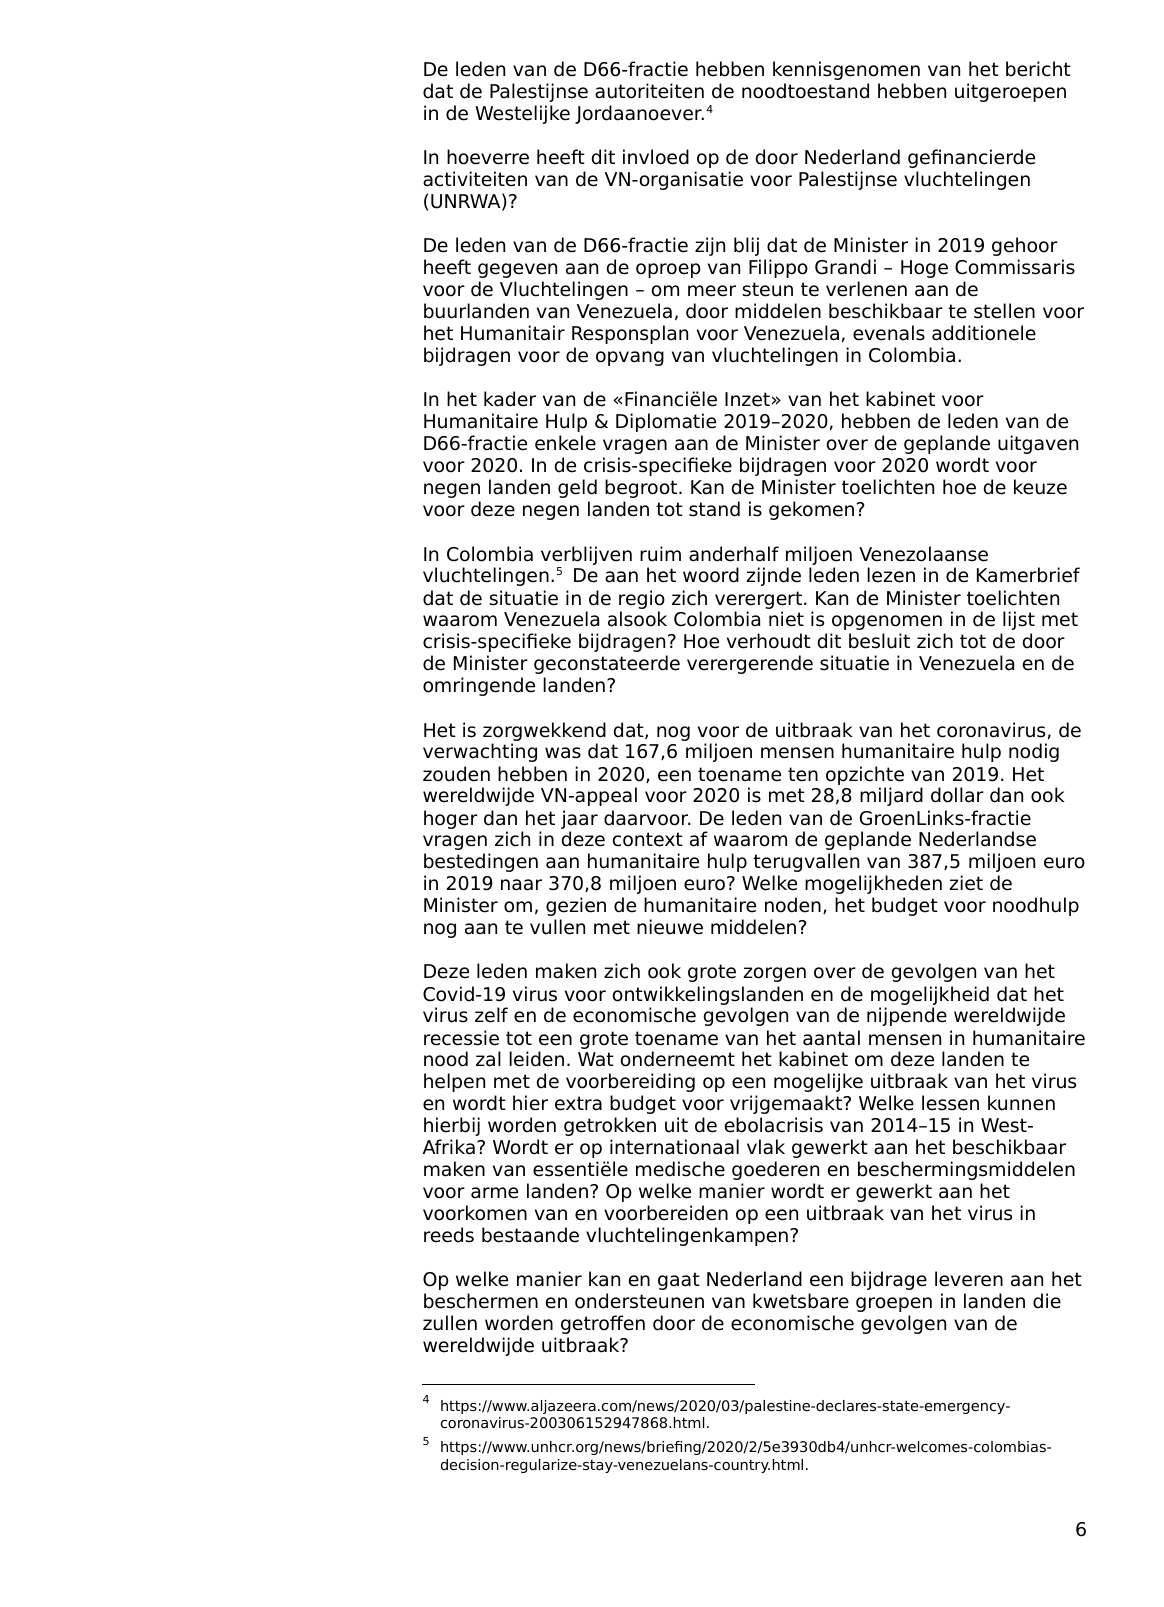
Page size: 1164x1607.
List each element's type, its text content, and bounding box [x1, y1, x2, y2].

text Deze leden maken zich ook grote zorgen over de gevolgen van het Covid-19 virus voor ontwikkelingslanden en de mogelijkheid dat het virus zelf en de economische gevolgen van de nijpende wereldwijde recessie tot een grote toename van het aantal mensen in humanitaire nood zal leiden. Wat onderneemt het kabinet om deze landen te helpen met de voorbereiding op een mogelijke uitbraak van het virus en wordt hier extra budget voor vrijgemaakt? Welke lessen kunnen hierbij worden getrokken uit de ebolacrisis van 2014–15 in West-Afrika? Wordt er op internationaal vlak gewerkt aan het beschikbaar maken van essentiële medische goederen en beschermingsmiddelen voor arme landen? Op welke manier wordt er gewerkt aan het voorkomen van en voorbereiden op een uitbraak van het virus in reeds bestaande vluchtelingenkampen? [422, 961, 1087, 1247]
text Op welke manier kan en gaat Nederland een bijdrage leveren aan het beschermen en ondersteunen van kwetsbare groepen in landen die zullen worden getroffen door de economische gevolgen van de wereldwijde uitbraak? [422, 1269, 1087, 1357]
text De leden van de D66-fractie zijn blij dat de Minister in 2019 gehoor heeft gegeven aan de oproep van Filippo Grandi – Hoge Commissaris voor de Vluchtelingen – om meer steun te verlenen aan de buurlanden van Venezuela, door middelen beschikbaar te stellen voor het Humanitair Responsplan voor Venezuela, evenals additionele bijdragen voor de opvang van vluchtelingen in Colombia. [422, 235, 1087, 367]
text De leden van de D66-fractie hebben kennisgenomen van het bericht dat de Palestijnse autoriteiten de noodtoestand hebben uitgeroepen in de Westelijke Jordaanoever. [422, 59, 1087, 125]
text In hoeverre heeft dit invloed op de door Nederland gefinancierde activiteiten van de VN-organisatie voor Palestijnse vluchtelingen (UNRWA)? [422, 147, 1087, 213]
text In Colombia verblijven ruim anderhalf miljoen Venezolaanse vluchtelingen. De aan het woord zijnde leden lezen in de Kamerbrief dat de situatie in de regio zich verergert. Kan de Minister toelichten waarom Venezuela alsook Colombia niet is opgenomen in de lijst met crisis-specifieke bijdragen? Hoe verhoudt dit besluit zich tot de door de Minister geconstateerde verergerende situatie in Venezuela en de omringende landen? [422, 543, 1087, 697]
text https://www.unhcr.org/news/briefing/2020/2/5e3930db4/unhcr-welcomes-colombias-decision-regularize-stay-venezuelans-country.html. [422, 1435, 1087, 1474]
text https://www.aljazeera.com/news/2020/03/palestine-declares-state-emergency-coronavirus-200306152947868.html. [422, 1393, 1087, 1432]
text Het is zorgwekkend dat, nog voor de uitbraak van het coronavirus, de verwachting was dat 167,6 miljoen mensen humanitaire hulp nodig zouden hebben in 2020, een toename ten opzichte van 2019. Het wereldwijde VN-appeal voor 2020 is met 28,8 miljard dollar dan ook hoger dan het jaar daarvoor. De leden van de GroenLinks-fractie vragen zich in deze context af waarom de geplande Nederlandse bestedingen aan humanitaire hulp terugvallen van 387,5 miljoen euro in 2019 naar 370,8 miljoen euro? Welke mogelijkheden ziet de Minister om, gezien de humanitaire noden, het budget voor noodhulp nog aan te vullen met nieuwe middelen? [422, 719, 1087, 939]
text In het kader van de «Financiële Inzet» van het kabinet voor Humanitaire Hulp & Diplomatie 2019–2020, hebben de leden van de D66-fractie enkele vragen aan de Minister over de geplande uitgaven voor 2020. In de crisis-specifieke bijdragen voor 2020 wordt voor negen landen geld begroot. Kan de Minister toelichten hoe de keuze voor deze negen landen tot stand is gekomen? [422, 389, 1087, 521]
